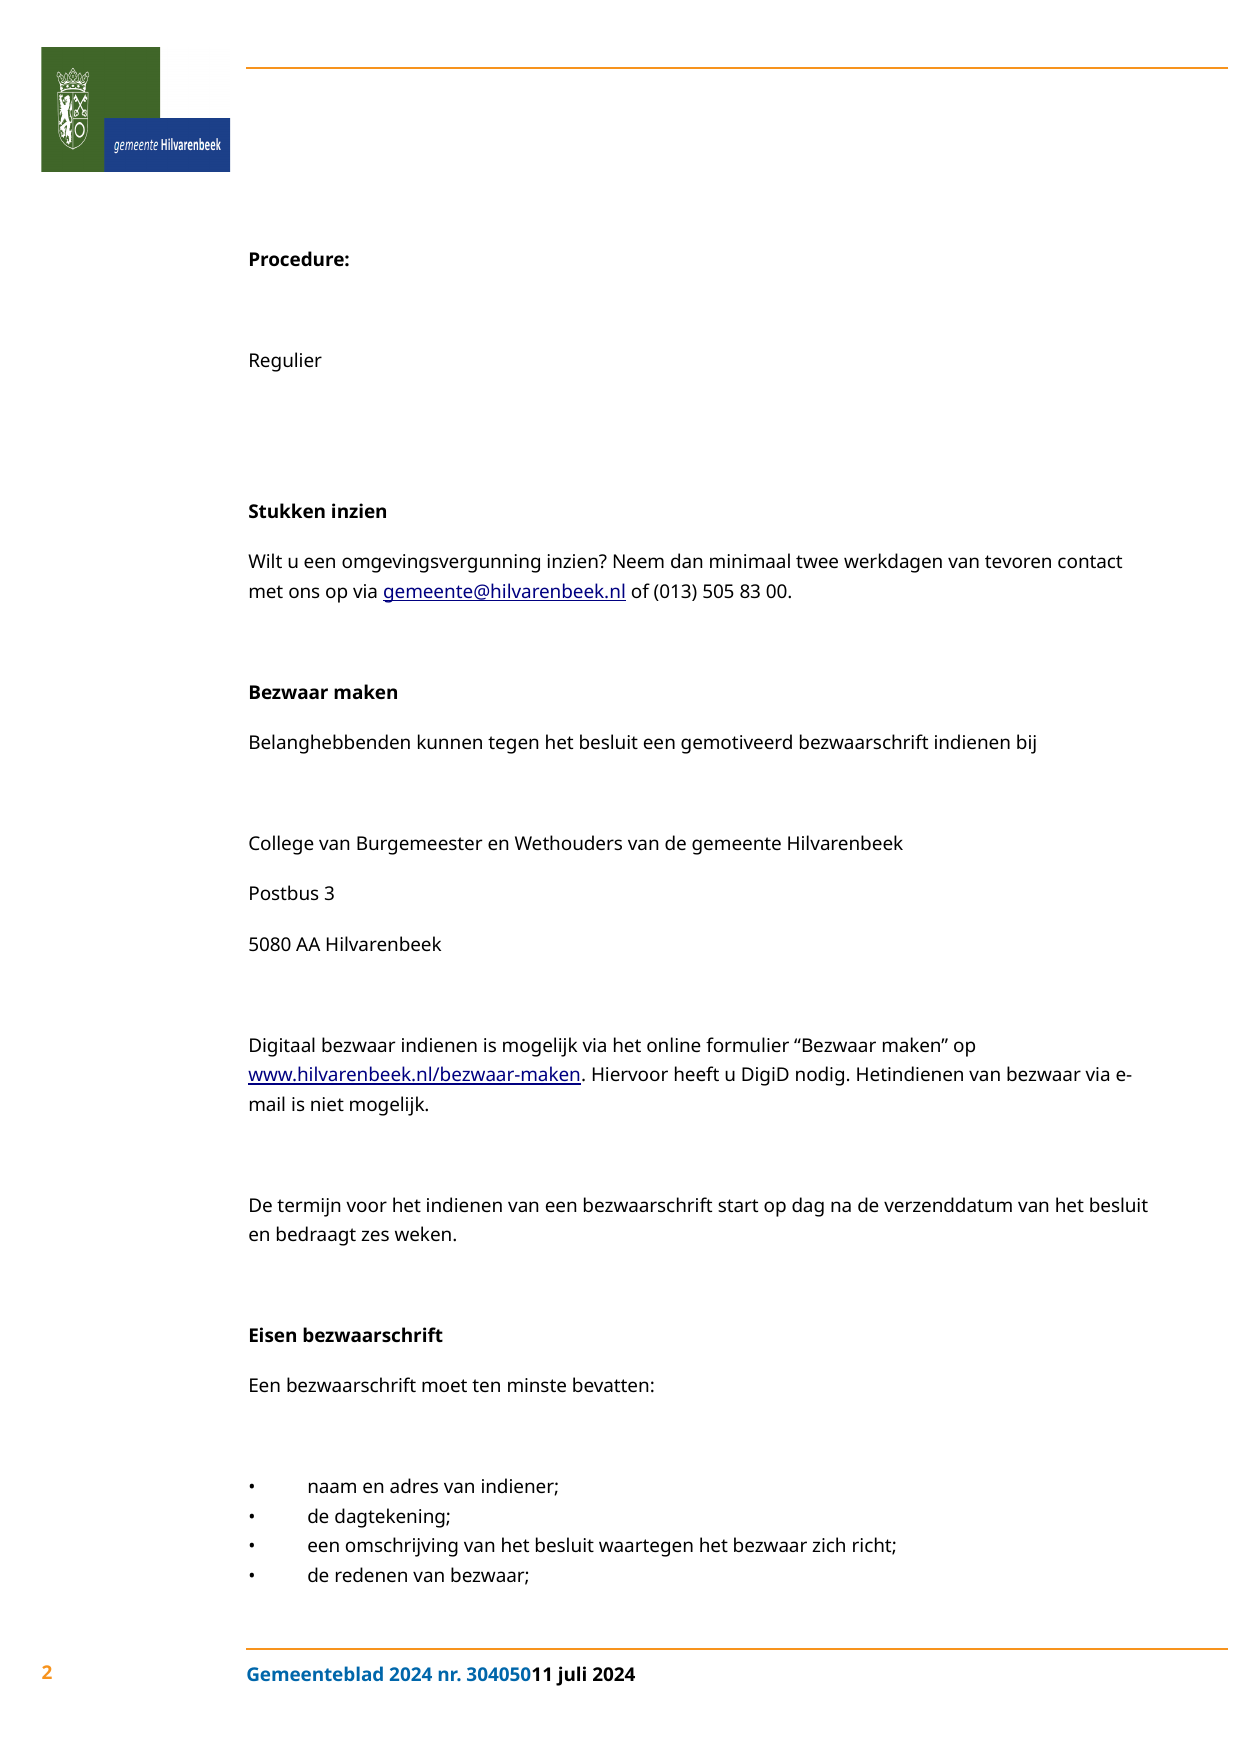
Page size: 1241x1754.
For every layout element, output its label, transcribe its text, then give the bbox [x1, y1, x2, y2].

text Een bezwaarschrift moet ten minste bevatten: [248, 1373, 1152, 1398]
text Bezwaar maken [248, 679, 1152, 705]
text Regulier [248, 347, 1152, 373]
text College van Burgemeester en Wethouders van de gemeente Hilvarenbeek [248, 830, 1152, 856]
list de dagtekening; [248, 1503, 1152, 1529]
list de redenen van bezwaar; [248, 1562, 1152, 1588]
text Digitaal bezwaar indienen is mogelijk via het online formulier “Bezwaar maken” op www.hilvarenbeek.nl/bezwaar-maken. Hiervoor heeft u DigiD nodig. Hetindienen van bezwaar via e-mail is niet mogelijk. [248, 1032, 1152, 1117]
text 5080 AA Hilvarenbeek [248, 931, 1152, 957]
text De termijn voor het indienen van een bezwaarschrift start op dag na de verzenddatum van het besluit en bedraagt zes weken. [248, 1192, 1152, 1247]
text Postbus 3 [248, 881, 1152, 906]
text Eisen bezwaarschrift [248, 1322, 1152, 1348]
text Stukken inzien [248, 498, 1152, 524]
list naam en adres van indiener; [248, 1473, 1152, 1499]
text Belanghebbenden kunnen tegen het besluit een gemotiveerd bezwaarschrift indienen bij [248, 729, 1152, 755]
picture [41, 47, 231, 172]
text Wilt u een omgevingsvergunning inzien? Neem dan minimaal twee werkdagen van tevoren contact met ons op via gemeente@hilvarenbeek.nl of (013) 505 83 00. [248, 548, 1152, 604]
text Procedure: [248, 246, 1152, 272]
list een omschrijving van het besluit waartegen het bezwaar zich richt; [248, 1533, 1152, 1558]
